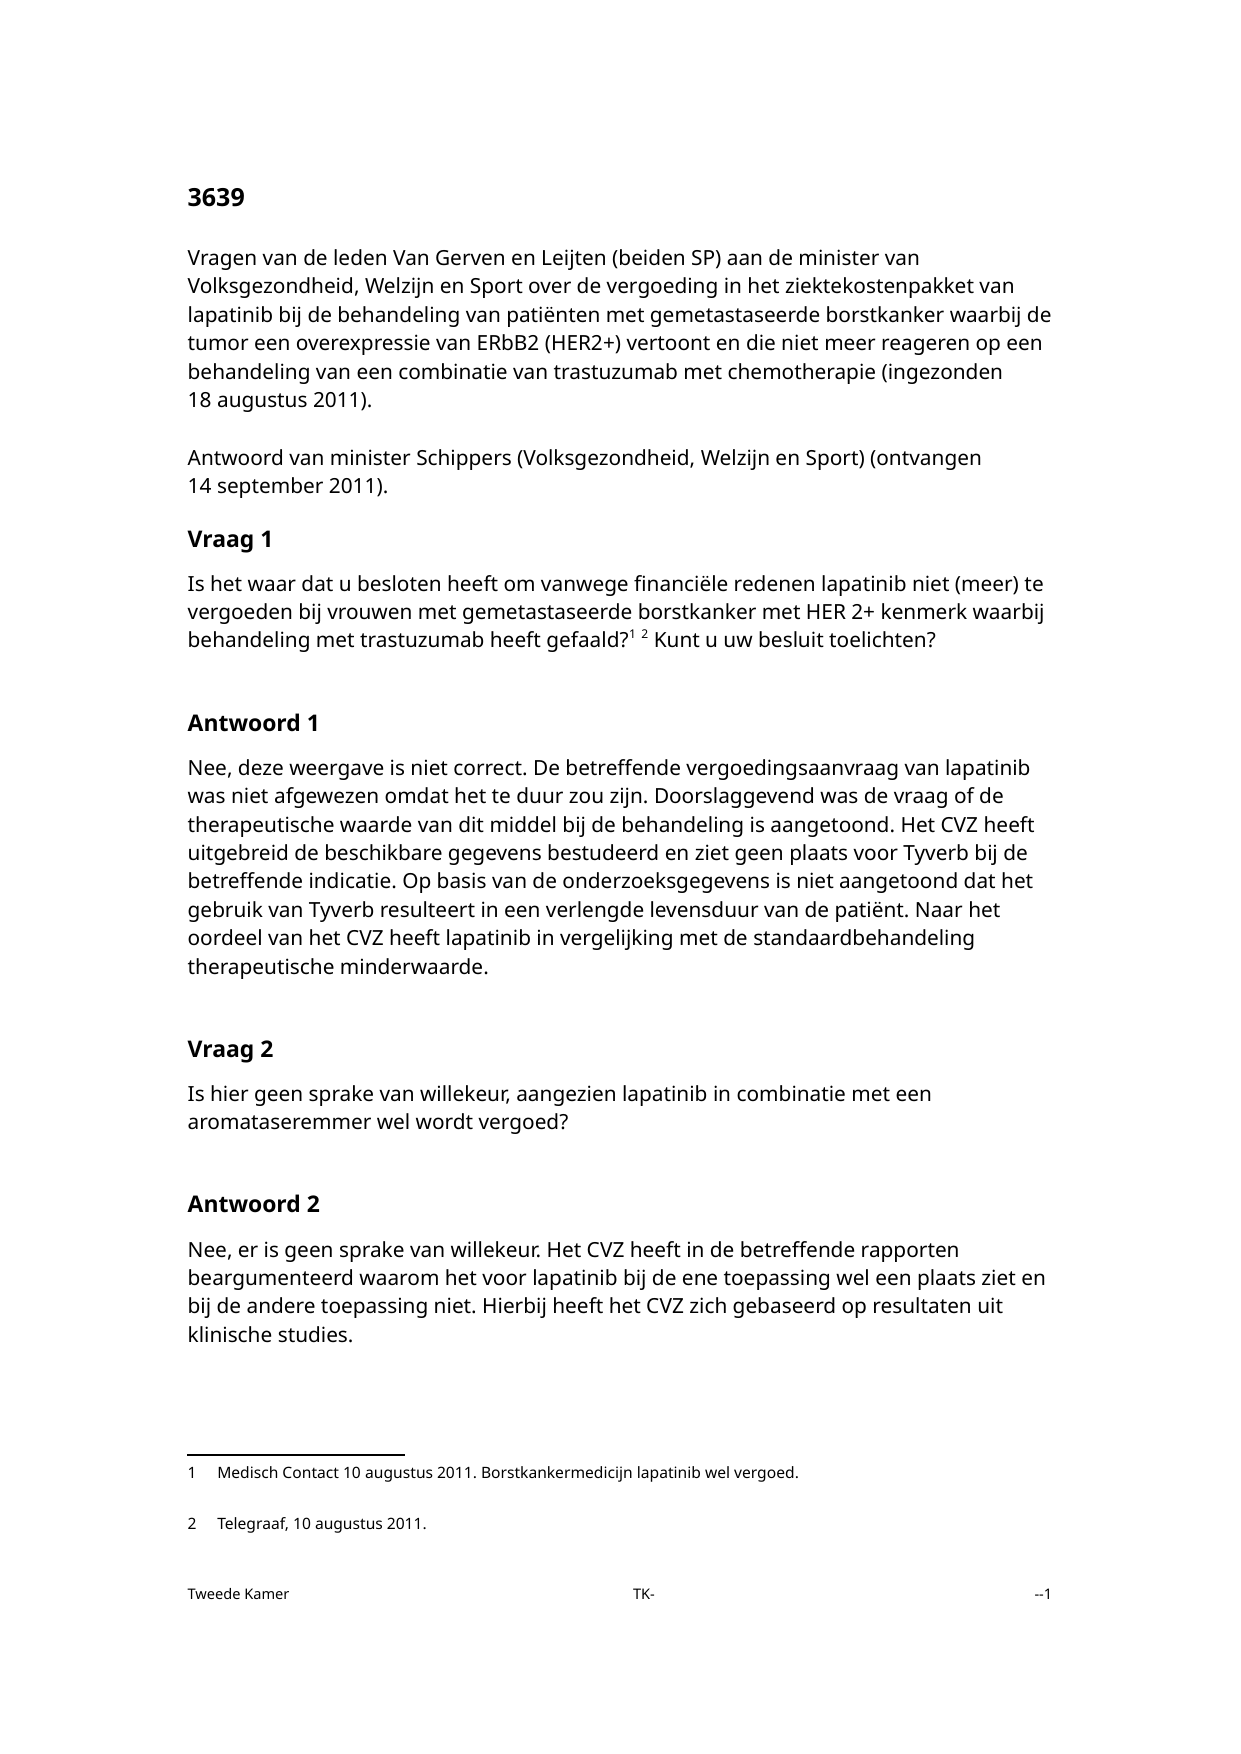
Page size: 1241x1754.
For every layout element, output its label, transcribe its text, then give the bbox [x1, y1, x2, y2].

subtitle Vraag 1 [187, 522, 1053, 554]
text Telegraaf, 10 augustus 2011. [187, 1506, 1053, 1534]
text Medisch Contact 10 augustus 2011. Borstkankermedicijn lapatinib wel vergoed. [187, 1447, 1053, 1476]
text Is hier geen sprake van willekeur, aangezien lapatinib in combinatie met een aromataseremmer wel wordt vergoed? [187, 1079, 1053, 1136]
text Nee, er is geen sprake van willekeur. Het CVZ heeft in de betreffende rapporten beargumenteerd waarom het voor lapatinib bij de ene toepassing wel een plaats ziet en bij de andere toepassing niet. Hierbij heeft het CVZ zich gebaseerd op resultaten uit klinische studies. [187, 1235, 1053, 1348]
text Nee, deze weergave is niet correct. De betreffende vergoedingsaanvraag van lapatinib was niet afgewezen omdat het te duur zou zijn. Doorslaggevend was de vraag of de therapeutische waarde van dit middel bij de behandeling is aangetoond. Het CVZ heeft uitgebreid de beschikbare gegevens bestudeerd en ziet geen plaats voor Tyverb bij de betreffende indicatie. Op basis van de onderzoeksgegevens is niet aangetoond dat het gebruik van Tyverb resulteert in een verlengde levensduur van de patiënt. Naar het oordeel van het CVZ heeft lapatinib in vergelijking met de standaardbehandeling therapeutische minderwaarde. [187, 753, 1053, 980]
subtitle Antwoord 1 [187, 707, 1053, 738]
text Vragen van de leden Van Gerven en Leijten (beiden SP) aan de minister van Volksgezondheid, Welzijn en Sport over de vergoeding in het ziektekostenpakket van lapatinib bij de behandeling van patiënten met gemetastaseerde borstkanker waarbij de tumor een overexpressie van ERbB2 (HER2+) vertoont en die niet meer reageren op een behandeling van een combinatie van trastuzumab met chemotherapie (ingezonden 18 augustus 2011). [187, 243, 1053, 414]
text 3639 [187, 179, 1053, 213]
text Antwoord van minister Schippers (Volksgezondheid, Welzijn en Sport) (ontvangen 14 september 2011). [187, 443, 1053, 500]
subtitle Vraag 2 [187, 1033, 1053, 1064]
subtitle Antwoord 2 [187, 1188, 1053, 1220]
text Is het waar dat u besloten heeft om vanwege financiële redenen lapatinib niet (meer) te vergoeden bij vrouwen met gemetastaseerde borstkanker met HER 2+ kenmerk waarbij behandeling met trastuzumab heeft gefaald? Kunt u uw besluit toelichten? [187, 569, 1053, 654]
